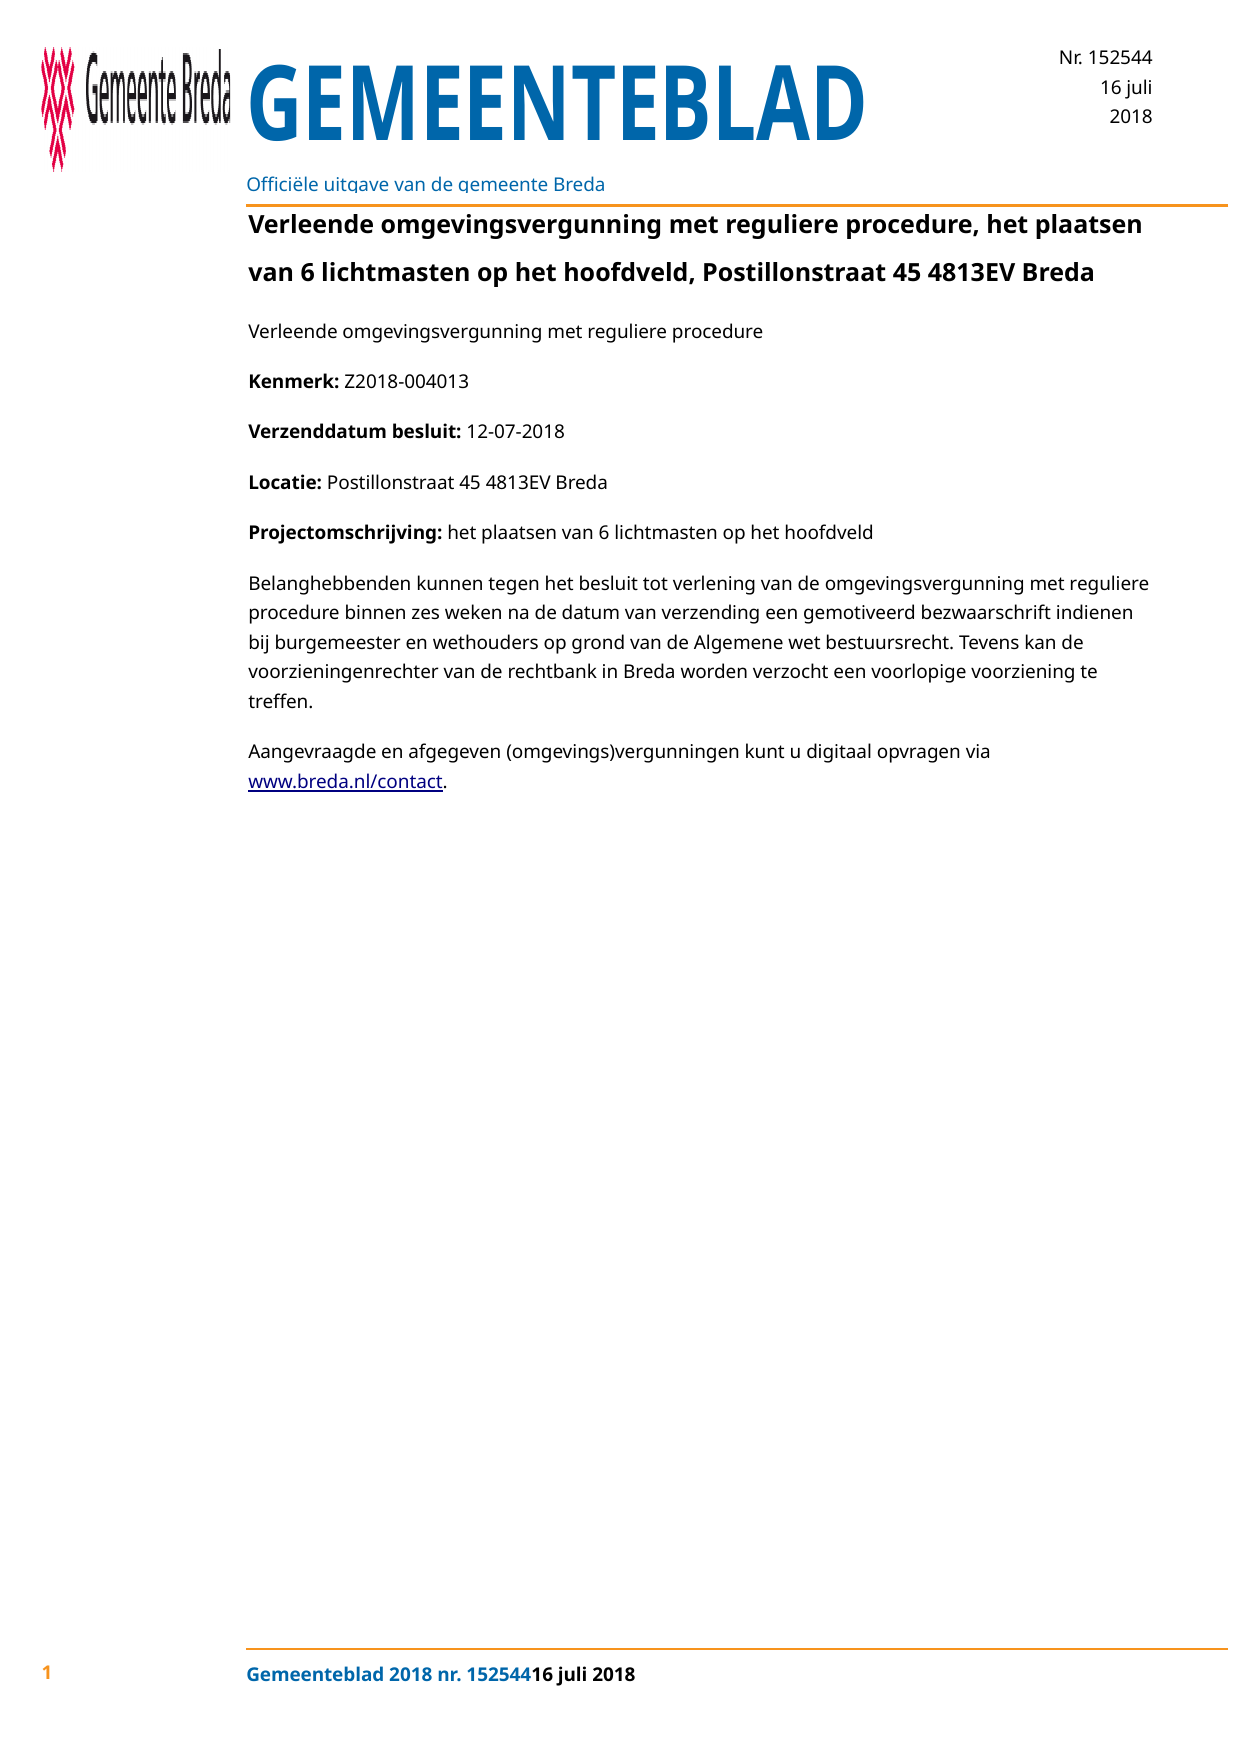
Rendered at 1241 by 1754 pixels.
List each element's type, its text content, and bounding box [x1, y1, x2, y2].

text Verleende omgevingsvergunning met reguliere procedure, het plaatsen van 6 lichtmasten op het hoofdveld, Postillonstraat 45 4813EV Breda [248, 207, 1152, 288]
text Projectomschrijving: het plaatsen van 6 lichtmasten op het hoofdveld [248, 519, 1152, 545]
text Verleende omgevingsvergunning met reguliere procedure [248, 318, 1152, 344]
text Kenmerk: Z2018-004013 [248, 368, 1152, 394]
text Locatie: Postillonstraat 45 4813EV Breda [248, 469, 1152, 495]
picture [41, 47, 231, 172]
text Aangevraagde en afgegeven (omgevings)vergunningen kunt u digitaal opvragen via www.breda.nl/contact. [248, 739, 1152, 794]
text Belanghebbenden kunnen tegen het besluit tot verlening van de omgevingsvergunning met reguliere procedure binnen zes weken na de datum van verzending een gemotiveerd bezwaarschrift indienen bij burgemeester en wethouders op grond van de Algemene wet bestuursrecht. Tevens kan de voorzieningenrechter van de rechtbank in Breda worden verzocht een voorlopige voorziening te treffen. [248, 570, 1152, 714]
text Verzenddatum besluit: 12-07-2018 [248, 419, 1152, 444]
